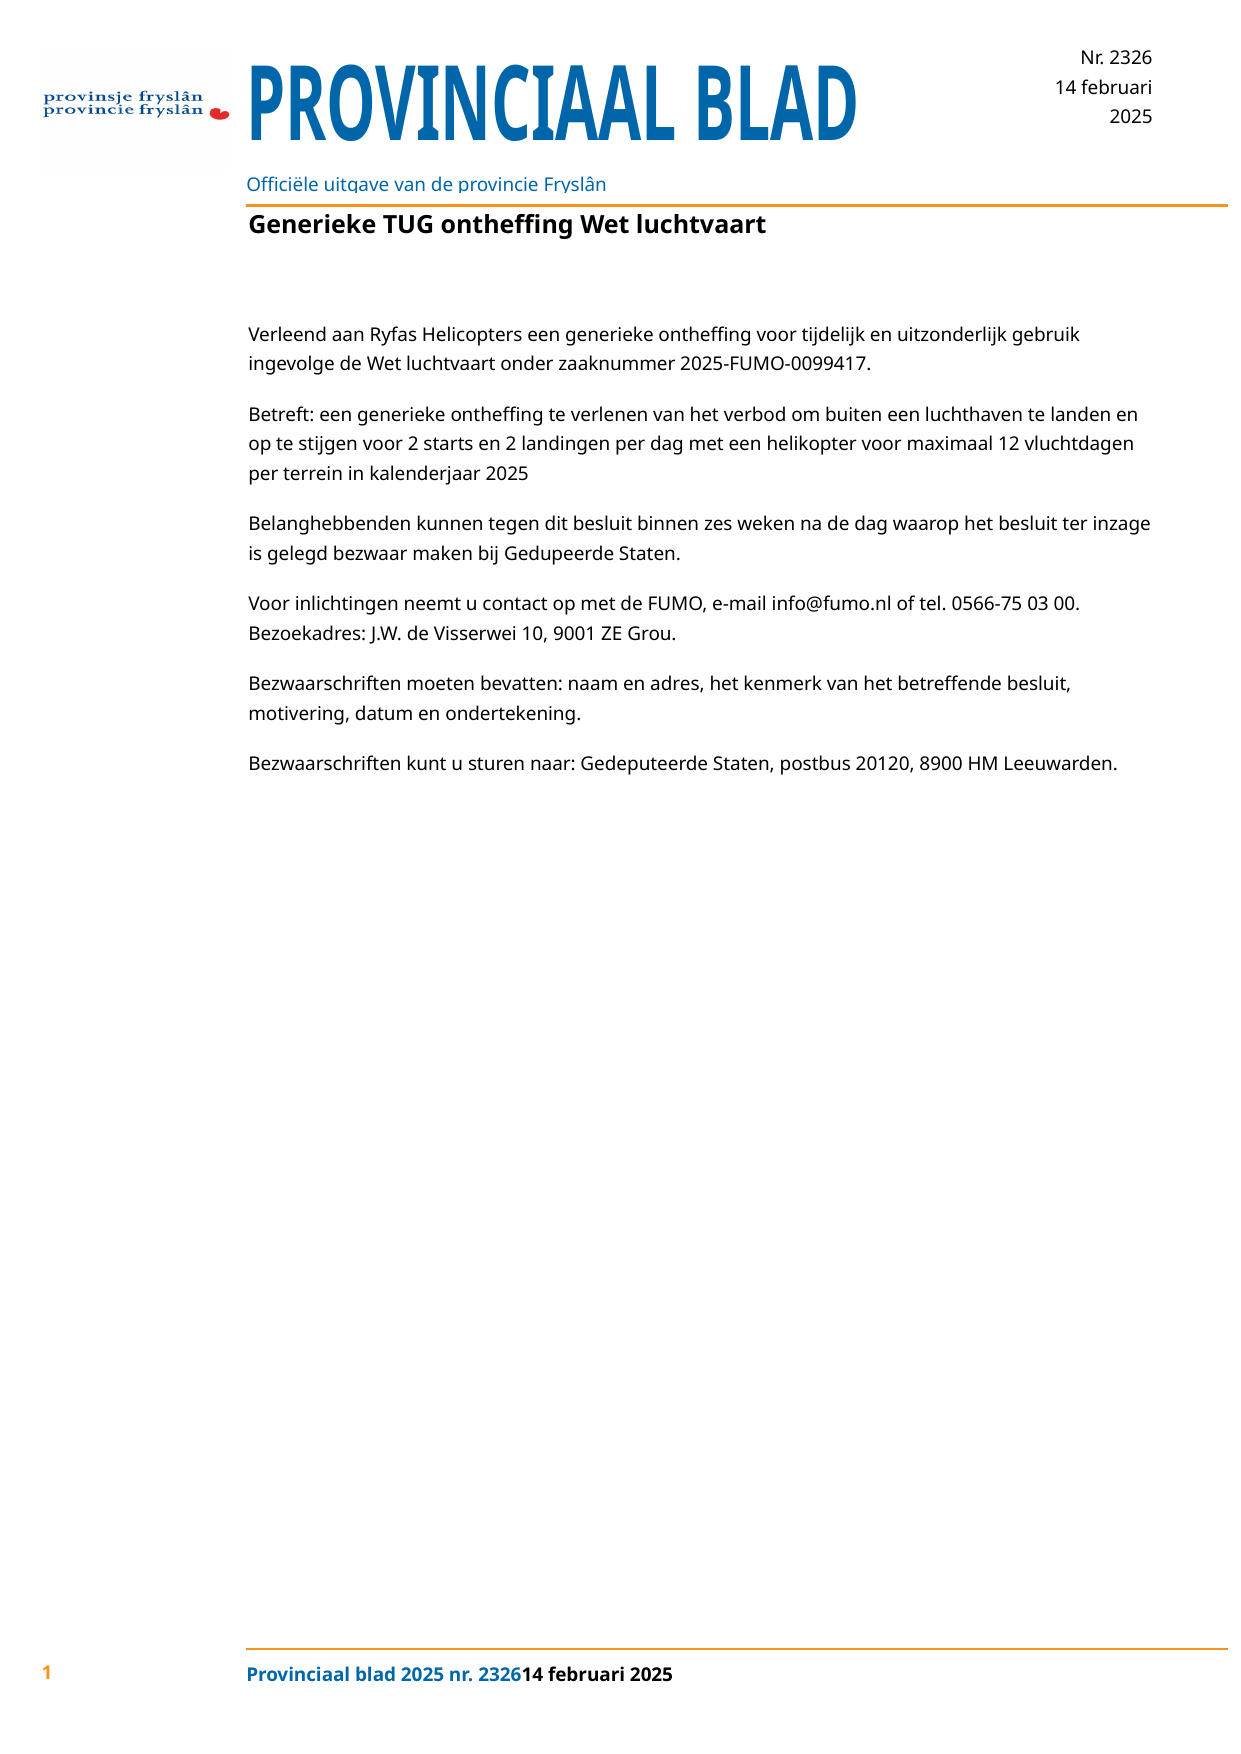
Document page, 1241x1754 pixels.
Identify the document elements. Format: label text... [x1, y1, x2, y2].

text Belanghebbenden kunnen tegen dit besluit binnen zes weken na de dag waarop het besluit ter inzage is gelegd bezwaar maken bij Gedupeerde Staten. [248, 510, 1152, 566]
text Verleend aan Ryfas Helicopters een generieke ontheffing voor tijdelijk en uitzonderlijk gebruik ingevolge de Wet luchtvaart onder zaaknummer 2025-FUMO-0099417. [248, 321, 1152, 376]
text Bezwaarschriften kunt u sturen naar: Gedeputeerde Staten, postbus 20120, 8900 HM Leeuwarden. [248, 750, 1152, 776]
picture [41, 47, 231, 172]
text Bezwaarschriften moeten bevatten: naam en adres, het kenmerk van het betreffende besluit, motivering, datum en ondertekening. [248, 670, 1152, 726]
text Betreft: een generieke ontheffing te verlenen van het verbod om buiten een luchthaven te landen en op te stijgen voor 2 starts en 2 landingen per dag met een helikopter voor maximaal 12 vluchtdagen per terrein in kalenderjaar 2025 [248, 401, 1152, 486]
text Generieke TUG ontheffing Wet luchtvaart [248, 207, 1152, 241]
text Voor inlichtingen neemt u contact op met de FUMO, e-mail info@fumo.nl of tel. 0566-75 03 00. Bezoekadres: J.W. de Visserwei 10, 9001 ZE Grou. [248, 590, 1152, 646]
